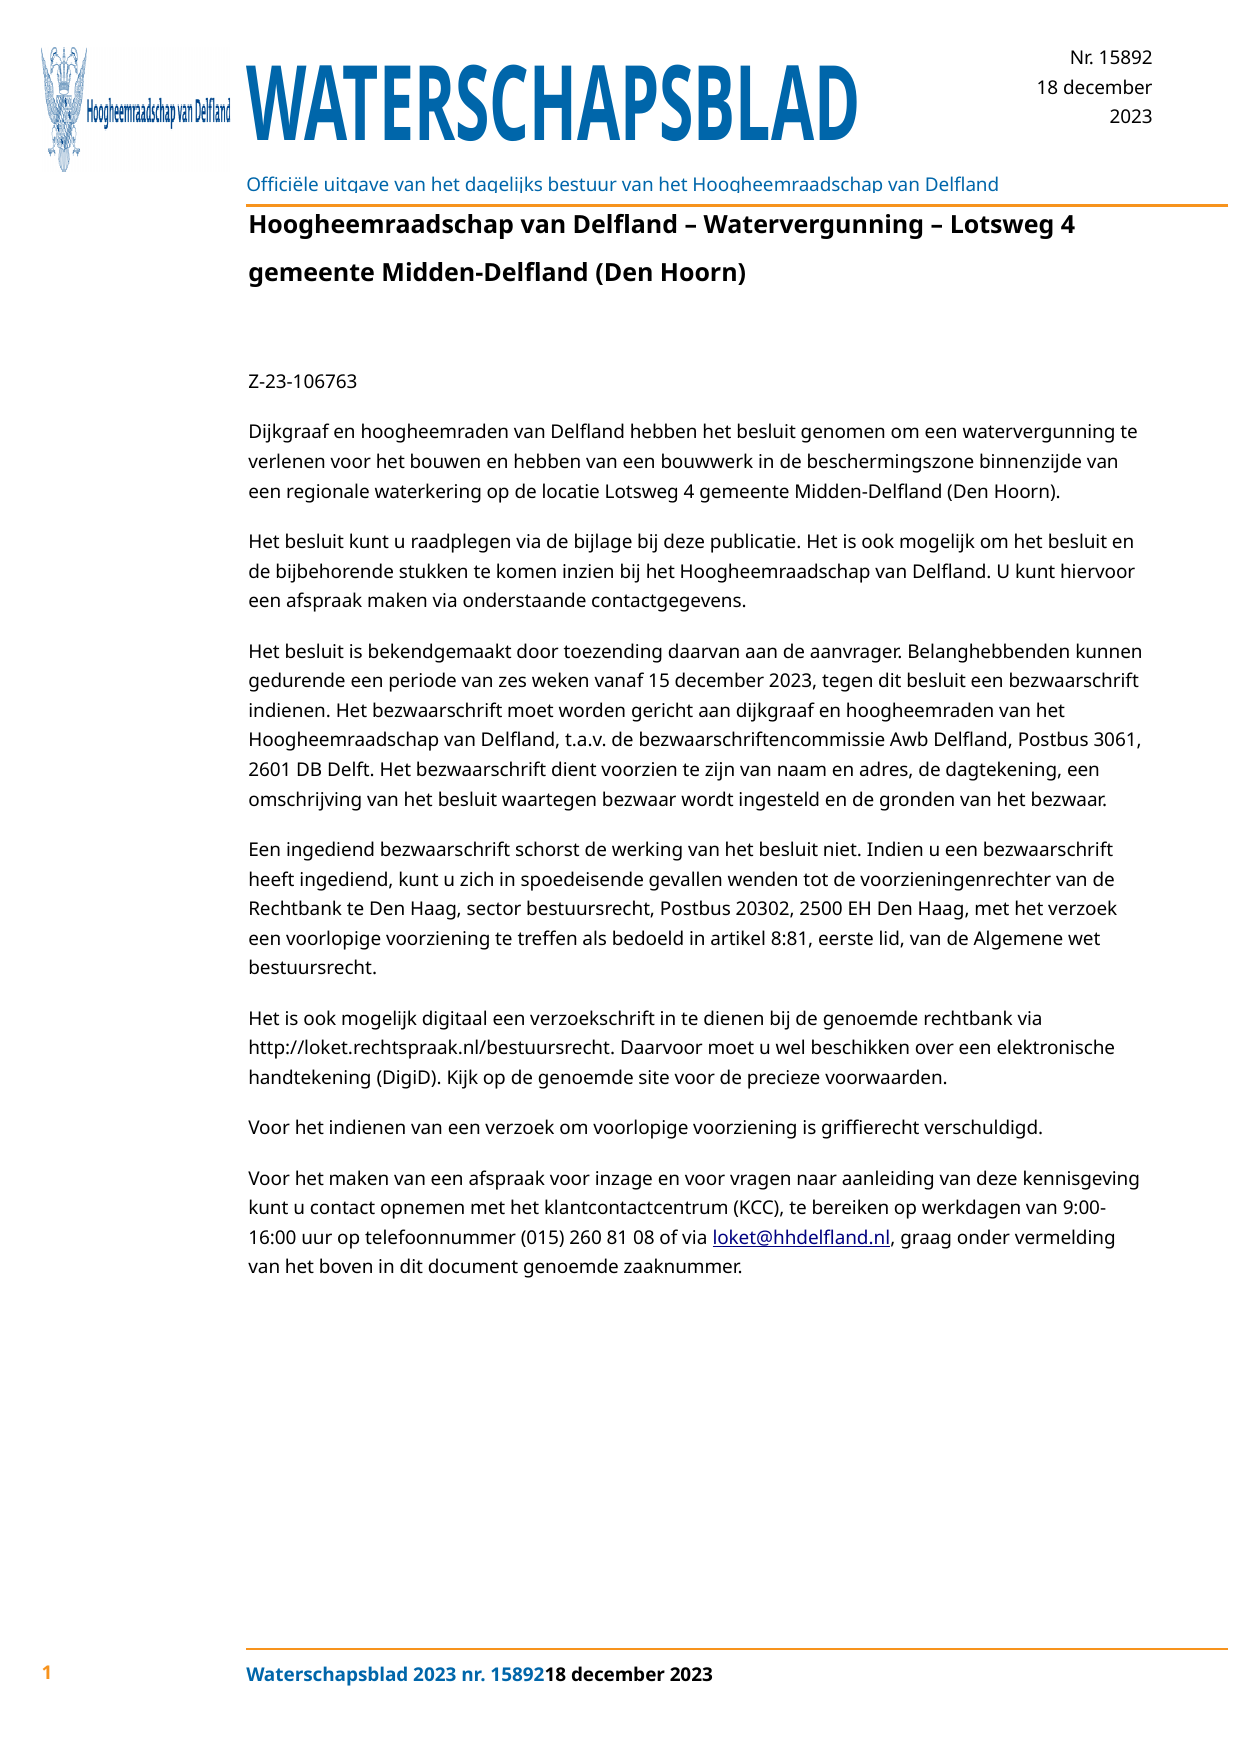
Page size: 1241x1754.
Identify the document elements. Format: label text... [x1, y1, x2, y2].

text Dijkgraaf en hoogheemraden van Delfland hebben het besluit genomen om een watervergunning te verlenen voor het bouwen en hebben van een bouwwerk in de beschermingszone binnenzijde van een regionale waterkering op de locatie Lotsweg 4 gemeente Midden-Delfland (Den Hoorn). [248, 419, 1152, 504]
text Het besluit is bekendgemaakt door toezending daarvan aan de aanvrager. Belanghebbenden kunnen gedurende een periode van zes weken vanaf 15 december 2023, tegen dit besluit een bezwaarschrift indienen. Het bezwaarschrift moet worden gericht aan dijkgraaf en hoogheemraden van het Hoogheemraadschap van Delfland, t.a.v. de bezwaarschriftencommissie Awb Delfland, Postbus 3061, 2601 DB Delft. Het bezwaarschrift dient voorzien te zijn van naam en adres, de dagtekening, een omschrijving van het besluit waartegen bezwaar wordt ingesteld en de gronden van het bezwaar. [248, 638, 1152, 812]
text Een ingediend bezwaarschrift schorst de werking van het besluit niet. Indien u een bezwaarschrift heeft ingediend, kunt u zich in spoedeisende gevallen wenden tot de voorzieningenrechter van de Rechtbank te Den Haag, sector bestuursrecht, Postbus 20302, 2500 EH Den Haag, met het verzoek een voorlopige voorziening te treffen als bedoeld in artikel 8:81, eerste lid, van de Algemene wet bestuursrecht. [248, 836, 1152, 980]
text Het is ook mogelijk digitaal een verzoekschrift in te dienen bij de genoemde rechtbank via http://loket.rechtspraak.nl/bestuursrecht. Daarvoor moet u wel beschikken over een elektronische handtekening (DigiD). Kijk op de genoemde site voor de precieze voorwaarden. [248, 1005, 1152, 1090]
picture [41, 47, 231, 172]
text Het besluit kunt u raadplegen via de bijlage bij deze publicatie. Het is ook mogelijk om het besluit en de bijbehorende stukken te komen inzien bij het Hoogheemraadschap van Delfland. U kunt hiervoor een afspraak maken via onderstaande contactgegevens. [248, 528, 1152, 613]
text Voor het indienen van een verzoek om voorlopige voorziening is griffierecht verschuldigd. [248, 1114, 1152, 1140]
text Hoogheemraadschap van Delfland – Watervergunning – Lotsweg 4 gemeente Midden-Delfland (Den Hoorn) [248, 207, 1152, 288]
text Z-23-106763 [248, 368, 1152, 394]
text Voor het maken van een afspraak voor inzage en voor vragen naar aanleiding van deze kennisgeving kunt u contact opnemen met het klantcontactcentrum (KCC), te bereiken op werkdagen van 9:00-16:00 uur op telefoonnummer (015) 260 81 08 of via loket@hhdelfland.nl, graag onder vermelding van het boven in dit document genoemde zaaknummer. [248, 1165, 1152, 1279]
